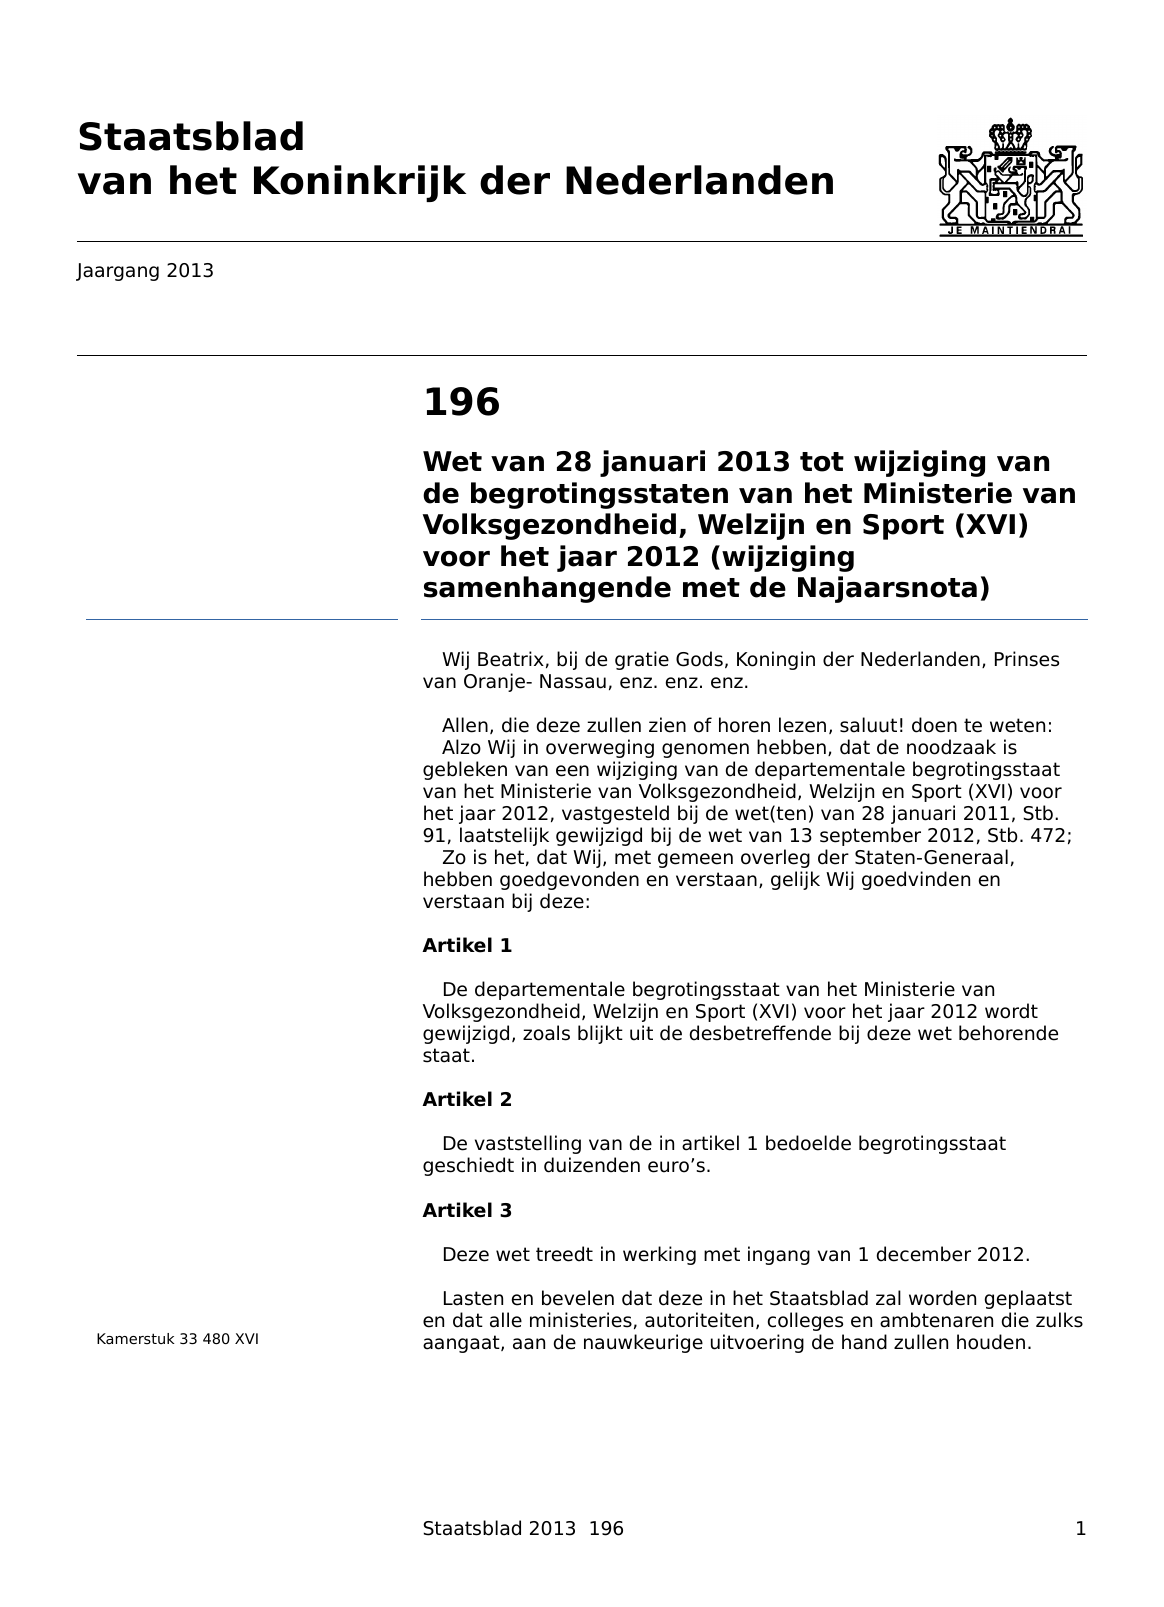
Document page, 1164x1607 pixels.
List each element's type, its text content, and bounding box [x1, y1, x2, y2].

subtitle Artikel 3 [422, 1199, 1087, 1221]
text Wij Beatrix, bij de gratie Gods, Koningin der Nederlanden, Prinses van Oranje- Nassau, enz. enz. enz. [422, 649, 1087, 693]
subtitle 196 [422, 381, 1087, 424]
text Deze wet treedt in werking met ingang van 1 december 2012. [422, 1244, 1087, 1266]
text De departementale begrotingsstaat van het Ministerie van Volksgezondheid, Welzijn en Sport (XVI) voor het jaar 2012 wordt gewijzigd, zoals blijkt uit de desbetreffende bij deze wet behorende staat. [422, 979, 1087, 1067]
text De vaststelling van de in artikel 1 bedoelde begrotingsstaat geschiedt in duizenden euro’s. [422, 1133, 1087, 1177]
text Zo is het, dat Wij, met gemeen overleg der Staten-Generaal, hebben goedgevonden en verstaan, gelijk Wij goedvinden en verstaan bij deze: [422, 847, 1087, 913]
table_cell Jaargang 2013 [77, 242, 1087, 355]
subtitle Artikel 1 [422, 935, 1087, 957]
text Allen, die deze zullen zien of horen lezen, saluut! doen te weten: [422, 715, 1087, 737]
table_header Staatsblad van het Koninkrijk der Nederlanden [77, 100, 886, 241]
text Alzo Wij in overweging genomen hebben, dat de noodzaak is gebleken van een wijziging van de departementale begrotingsstaat van het Ministerie van Volksgezondheid, Welzijn en Sport (XVI) voor het jaar 2012, vastgesteld bij de wet(ten) van 28 januari 2011, Stb. 91, laatstelijk gewijzigd bij de wet van 13 september 2012, Stb. 472; [422, 737, 1087, 847]
picture [936, 115, 1087, 240]
subtitle Artikel 2 [422, 1089, 1087, 1111]
text Lasten en bevelen dat deze in het Staatsblad zal worden geplaatst en dat alle ministeries, autoriteiten, colleges en ambtenaren die zulks aangaat, aan de nauwkeurige uitvoering de hand zullen houden. [422, 1288, 1087, 1354]
text Wet van 28 januari 2013 tot wijziging van de begrotingsstaten van het Ministerie van Volksgezondheid, Welzijn en Sport (XVI) voor het jaar 2012 (wijziging samenhangende met de Najaarsnota) [422, 447, 1087, 604]
table_header [886, 100, 1087, 241]
text Kamerstuk 33 480 XVI [77, 1331, 396, 1348]
